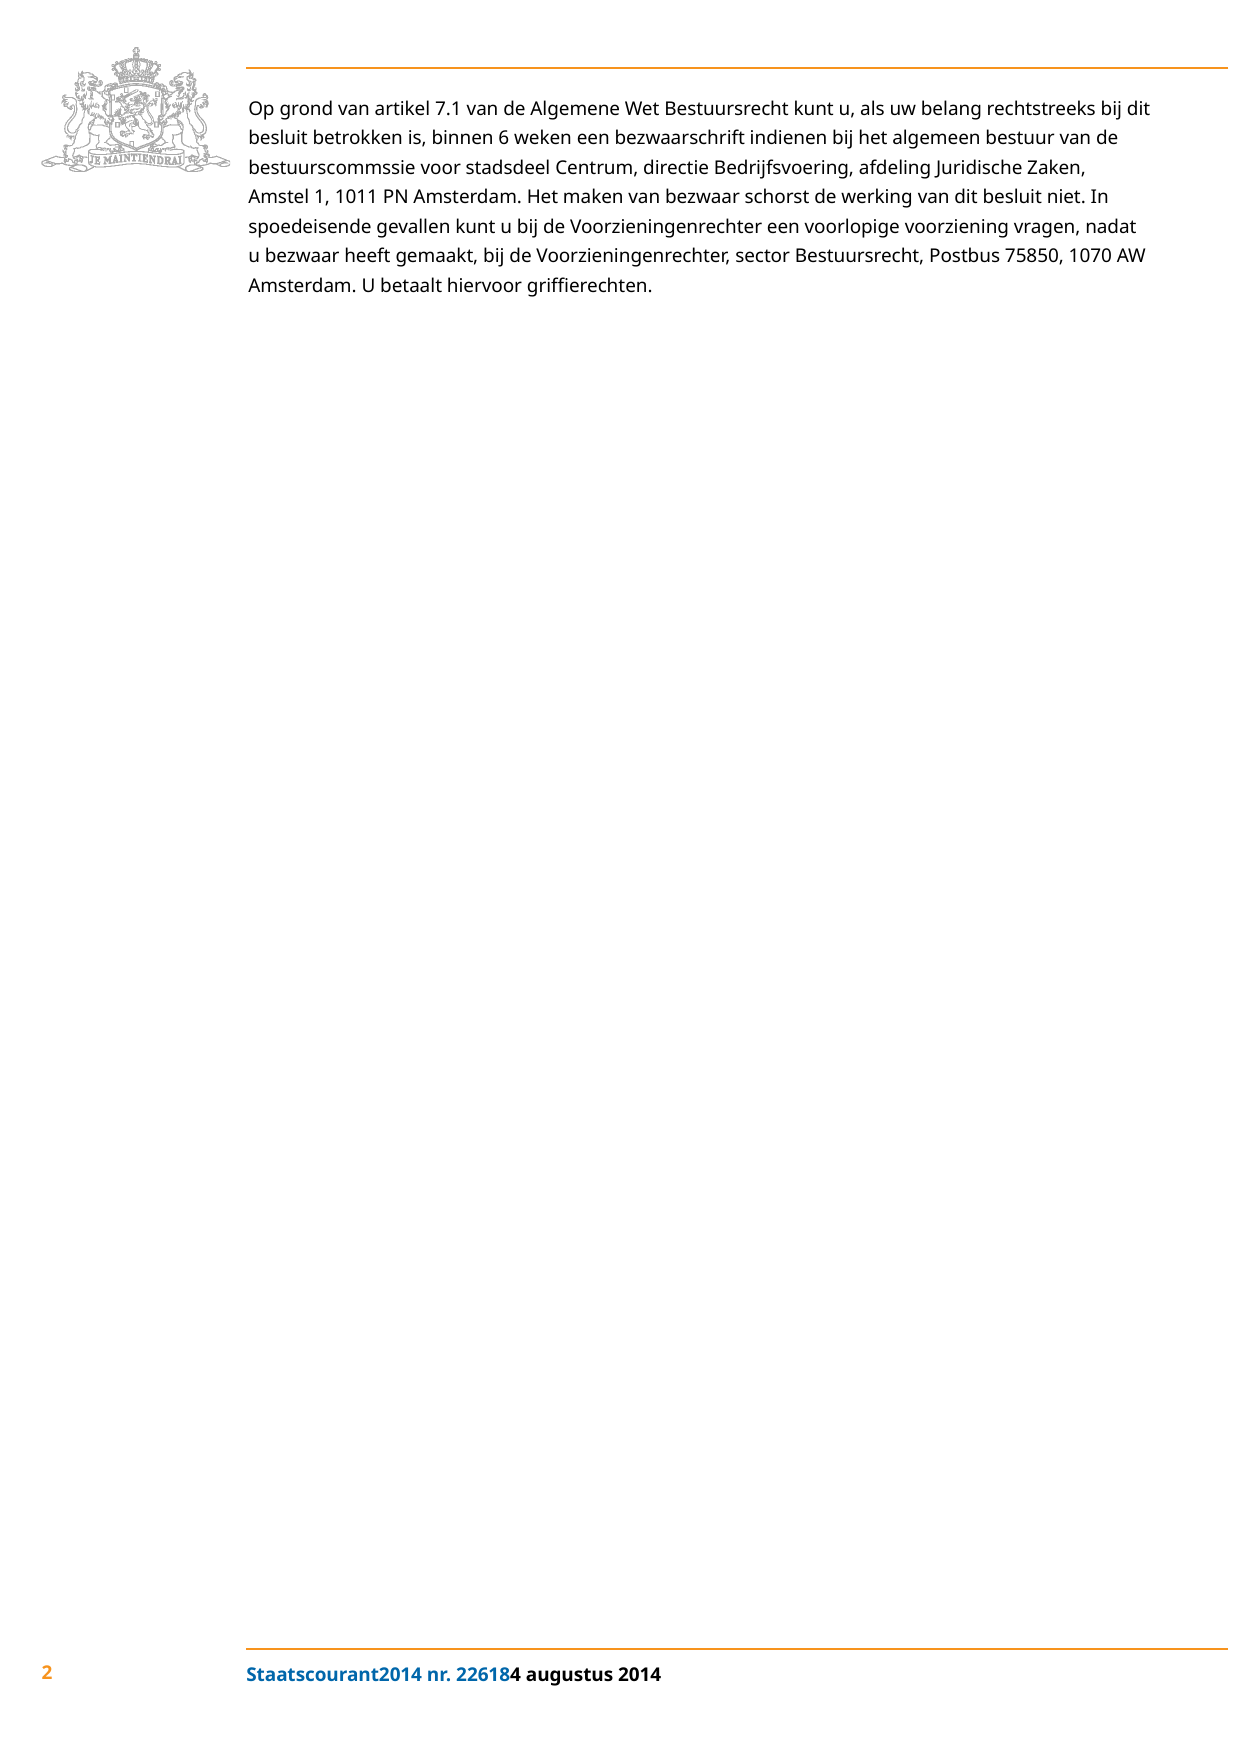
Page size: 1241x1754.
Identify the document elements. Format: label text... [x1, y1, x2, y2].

text Op grond van artikel 7.1 van de Algemene Wet Bestuursrecht kunt u, als uw belang rechtstreeks bij dit besluit betrokken is, binnen 6 weken een bezwaarschrift indienen bij het algemeen bestuur van de bestuurscommssie voor stadsdeel Centrum, directie Bedrijfsvoering, afdeling Juridische Zaken, Amstel 1, 1011 PN Amsterdam. Het maken van bezwaar schorst de werking van dit besluit niet. In spoedeisende gevallen kunt u bij de Voorzieningenrechter een voorlopige voorziening vragen, nadat u bezwaar heeft gemaakt, bij de Voorzieningenrechter, sector Bestuursrecht, Postbus 75850, 1070 AW Amsterdam. U betaalt hiervoor griffierechten. [248, 95, 1152, 298]
picture [41, 47, 231, 172]
